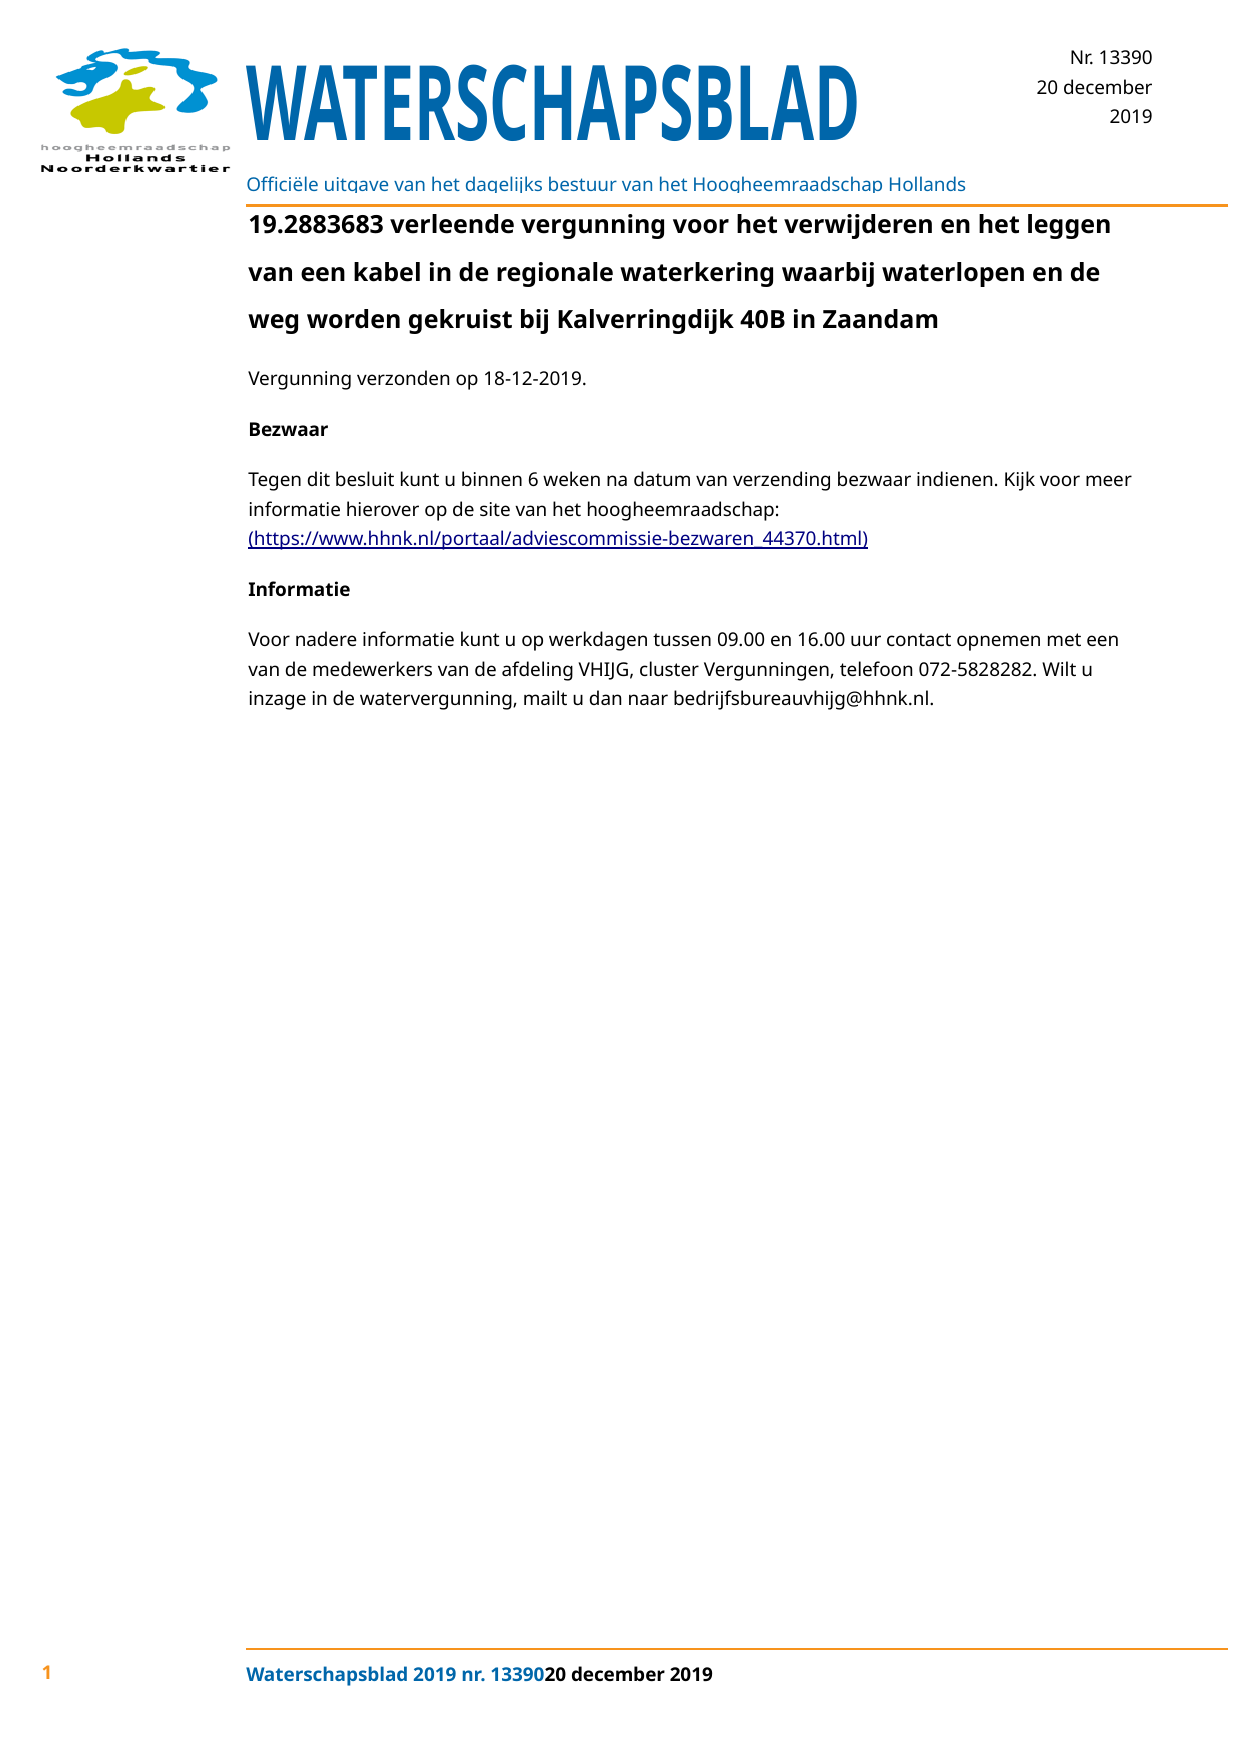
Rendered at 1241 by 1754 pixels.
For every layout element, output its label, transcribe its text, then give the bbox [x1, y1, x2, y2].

text Tegen dit besluit kunt u binnen 6 weken na datum van verzending bezwaar indienen. Kijk voor meer informatie hierover op de site van het hoogheemraadschap: (https://www.hhnk.nl/portaal/adviescommissie-bezwaren_44370.html) [248, 466, 1152, 551]
picture [41, 47, 231, 172]
text 19.2883683 verleende vergunning voor het verwijderen en het leggen van een kabel in de regionale waterkering waarbij waterlopen en de weg worden gekruist bij Kalverringdijk 40B in Zaandam [248, 207, 1152, 336]
text Voor nadere informatie kunt u op werkdagen tussen 09.00 en 16.00 uur contact opnemen met een van de medewerkers van de afdeling VHIJG, cluster Vergunningen, telefoon 072-5828282. Wilt u inzage in de watervergunning, mailt u dan naar bedrijfsbureauvhijg@hhnk.nl. [248, 626, 1152, 711]
text Vergunning verzonden op 18-12-2019. [248, 366, 1152, 391]
text Informatie [248, 576, 1152, 602]
text Bezwaar [248, 416, 1152, 442]
